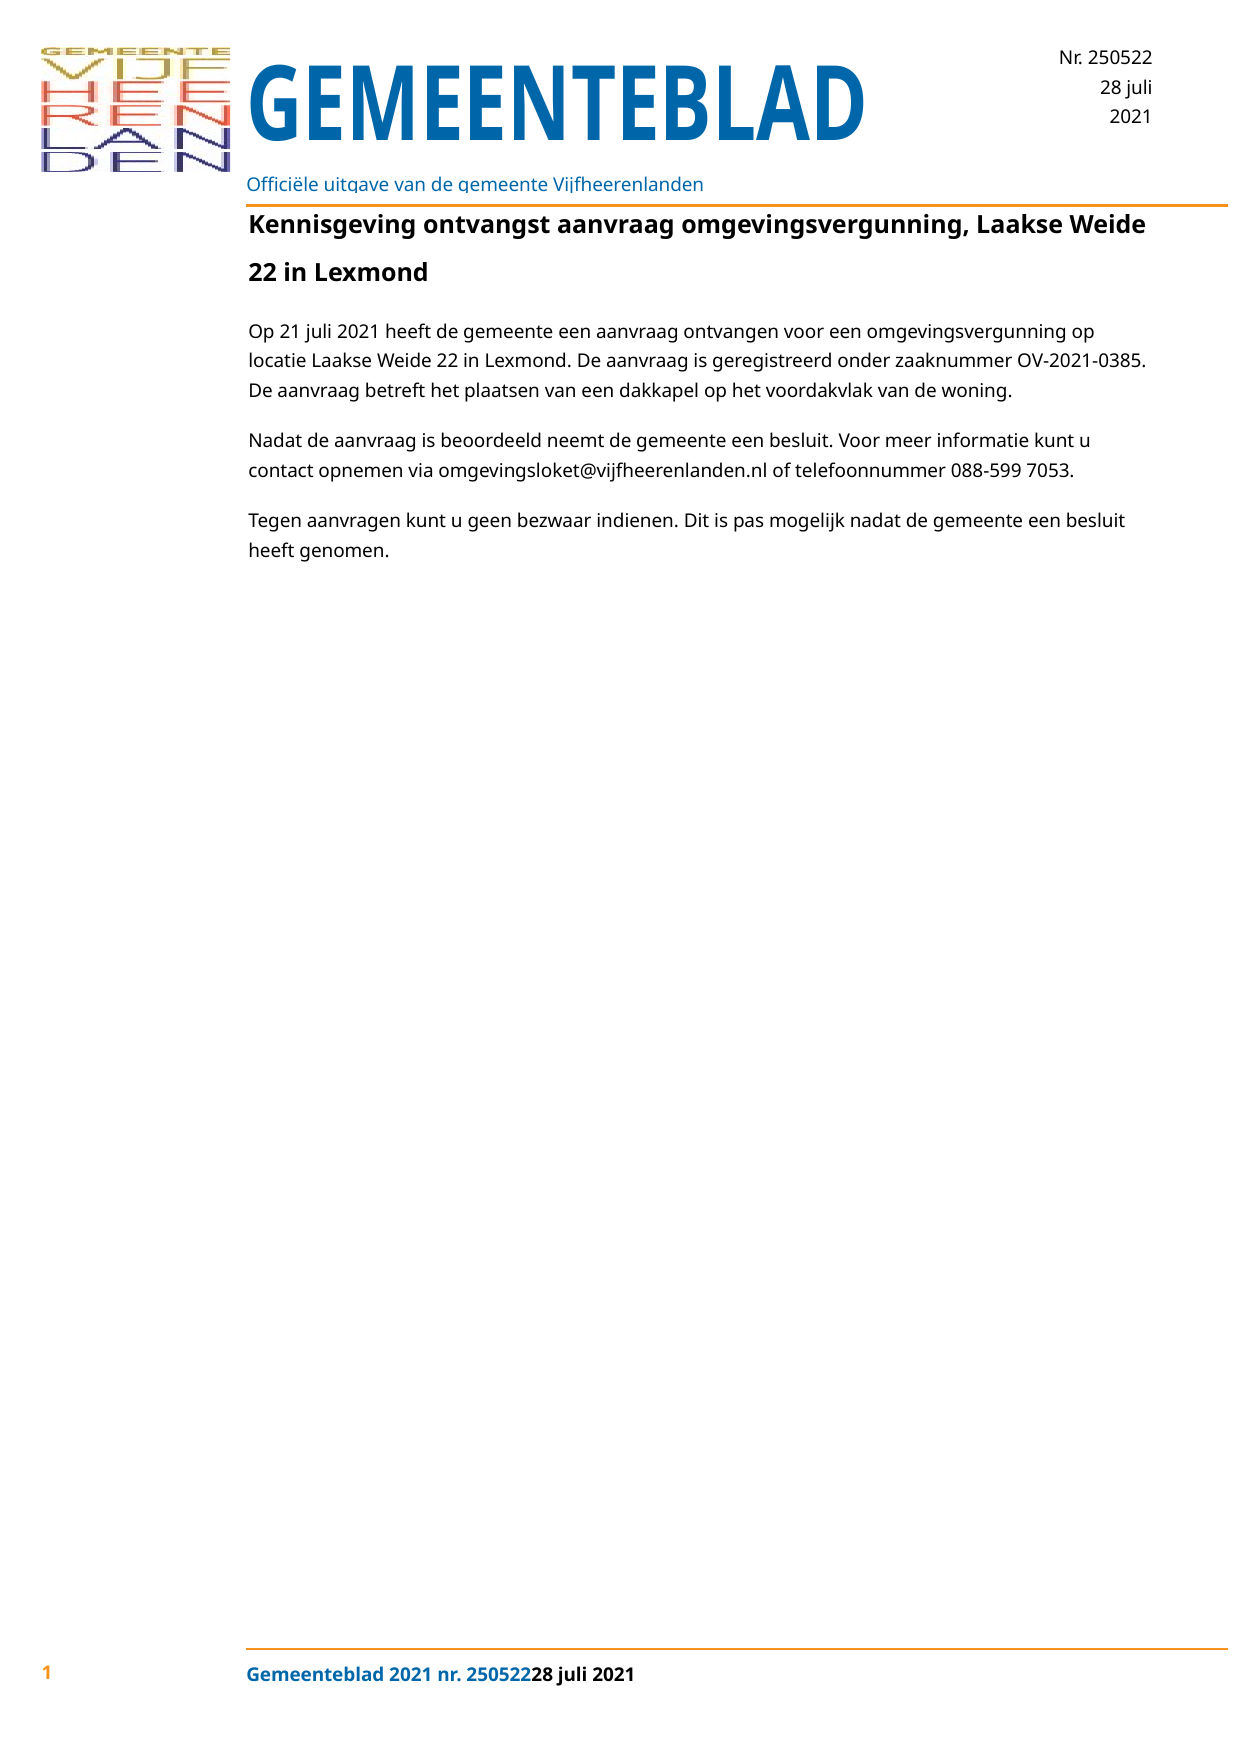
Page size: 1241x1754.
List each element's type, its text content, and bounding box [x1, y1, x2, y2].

text Kennisgeving ontvangst aanvraag omgevingsvergunning, Laakse Weide 22 in Lexmond [248, 207, 1152, 288]
picture [41, 47, 231, 172]
text Nadat de aanvraag is beoordeeld neemt de gemeente een besluit. Voor meer informatie kunt u contact opnemen via omgevingsloket@vijfheerenlanden.nl of telefoonnummer 088-599 7053. [248, 427, 1152, 483]
text Tegen aanvragen kunt u geen bezwaar indienen. Dit is pas mogelijk nadat de gemeente een besluit heeft genomen. [248, 507, 1152, 563]
text Op 21 juli 2021 heeft de gemeente een aanvraag ontvangen voor een omgevingsvergunning op locatie Laakse Weide 22 in Lexmond. De aanvraag is geregistreerd onder zaaknummer OV-2021-0385. De aanvraag betreft het plaatsen van een dakkapel op het voordakvlak van de woning. [248, 318, 1152, 403]
